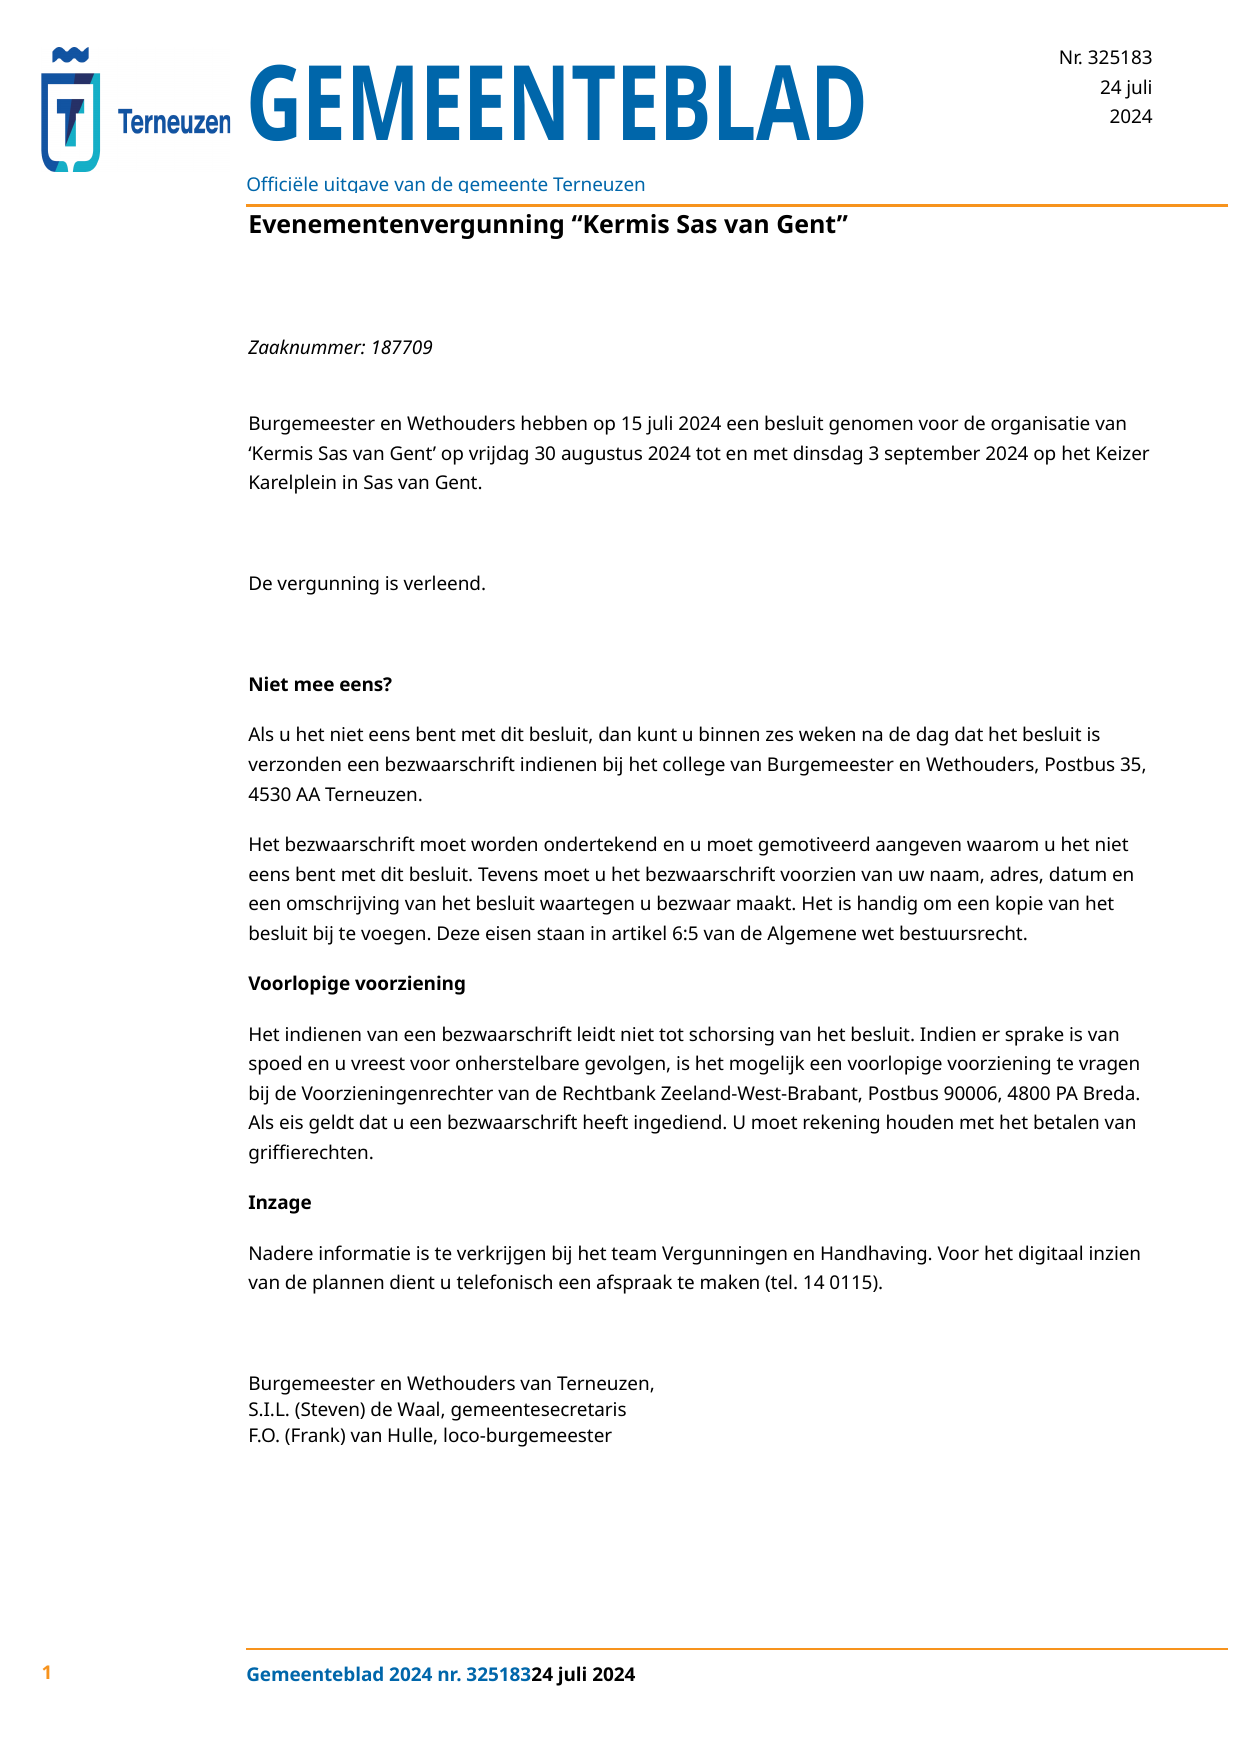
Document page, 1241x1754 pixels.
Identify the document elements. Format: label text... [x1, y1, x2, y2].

text Het indienen van een bezwaarschrift leidt niet tot schorsing van het besluit. Indien er sprake is van spoed en u vreest voor onherstelbare gevolgen, is het mogelijk een voorlopige voorziening te vragen bij de Voorzieningenrechter van de Rechtbank Zeeland-West-Brabant, Postbus 90006, 4800 PA Breda. Als eis geldt dat u een bezwaarschrift heeft ingediend. U moet rekening houden met het betalen van griffierechten. [248, 1021, 1152, 1165]
text Inzage [248, 1189, 1152, 1215]
table_header Burgemeester en Wethouders van Terneuzen, [248, 1371, 1152, 1396]
text Voorlopige voorziening [248, 970, 1152, 996]
table_cell [248, 1448, 714, 1473]
text De vergunning is verleend. [248, 570, 1152, 596]
table_cell [714, 1448, 1152, 1473]
text Evenementenvergunning “Kermis Sas van Gent” [248, 207, 1152, 241]
table_cell F.O. (Frank) van Hulle, loco-burgemeester [248, 1422, 1152, 1448]
text Zaaknummer: 187709 [248, 334, 1152, 360]
table_cell [714, 1396, 1152, 1422]
text Het bezwaarschrift moet worden ondertekend en u moet gemotiveerd aangeven waarom u het niet eens bent met dit besluit. Tevens moet u het bezwaarschrift voorzien van uw naam, adres, datum en een omschrijving van het besluit waartegen u bezwaar maakt. Het is handig om een kopie van het besluit bij te voegen. Deze eisen staan in artikel 6:5 van de Algemene wet bestuursrecht. [248, 831, 1152, 946]
text Nadere informatie is te verkrijgen bij het team Vergunningen en Handhaving. Voor het digitaal inzien van de plannen dient u telefonisch een afspraak te maken (tel. 14 0115). [248, 1240, 1152, 1295]
text Burgemeester en Wethouders hebben op 15 juli 2024 een besluit genomen voor de organisatie van ‘Kermis Sas van Gent’ op vrijdag 30 augustus 2024 tot en met dinsdag 3 september 2024 op het Keizer Karelplein in Sas van Gent. [248, 410, 1152, 495]
table_cell S.I.L. (Steven) de Waal, gemeentesecretaris [248, 1396, 714, 1422]
text Als u het niet eens bent met dit besluit, dan kunt u binnen zes weken na de dag dat het besluit is verzonden een bezwaarschrift indienen bij het college van Burgemeester en Wethouders, Postbus 35, 4530 AA Terneuzen. [248, 722, 1152, 807]
picture [41, 47, 231, 172]
text Niet mee eens? [248, 671, 1152, 697]
